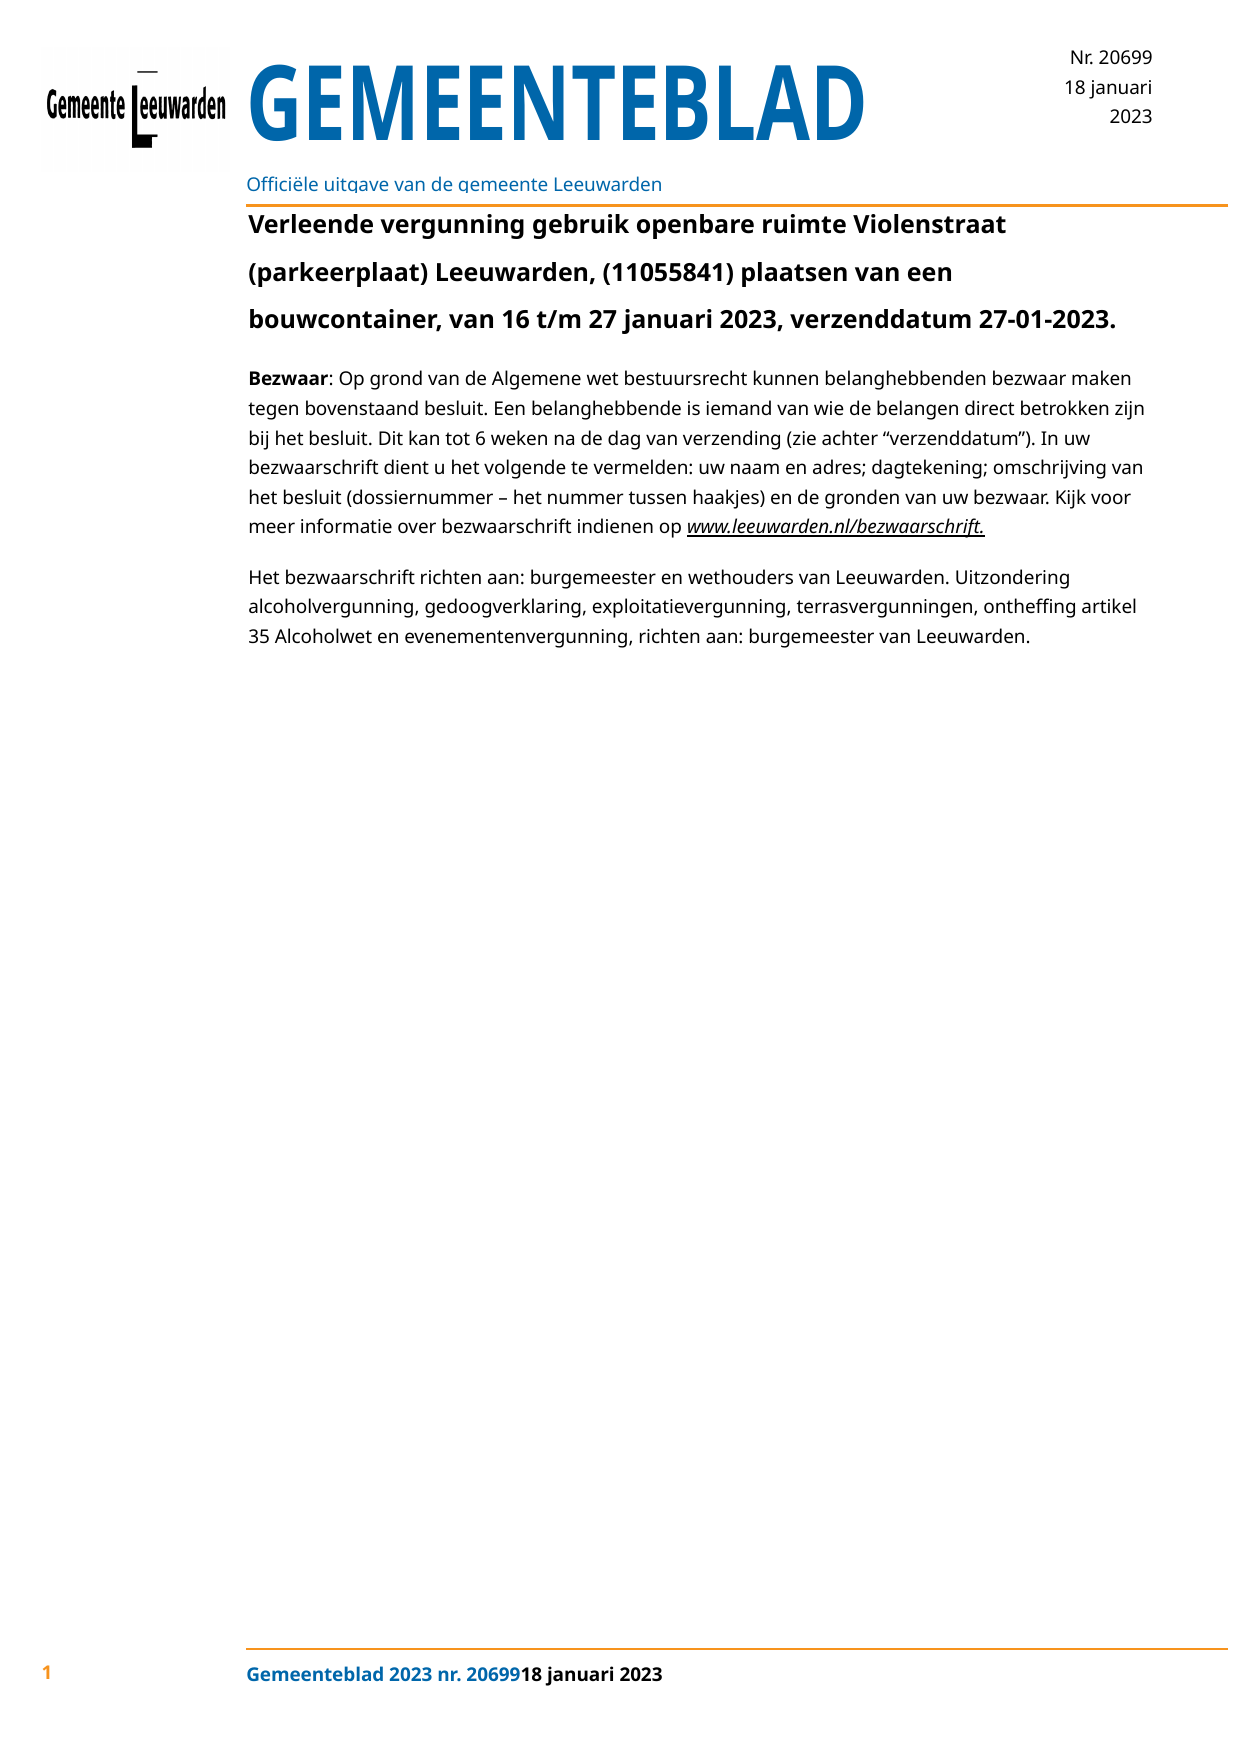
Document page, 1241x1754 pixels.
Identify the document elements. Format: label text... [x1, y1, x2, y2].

text Het bezwaarschrift richten aan: burgemeester en wethouders van Leeuwarden. Uitzondering alcoholvergunning, gedoogverklaring, exploitatievergunning, terrasvergunningen, ontheffing artikel 35 Alcoholwet en evenementenvergunning, richten aan: burgemeester van Leeuwarden. [248, 564, 1152, 649]
picture [41, 47, 231, 172]
text Verleende vergunning gebruik openbare ruimte Violenstraat (parkeerplaat) Leeuwarden, (11055841) plaatsen van een bouwcontainer, van 16 t/m 27 januari 2023, verzenddatum 27-01-2023. [248, 207, 1152, 336]
text Bezwaar: Op grond van de Algemene wet bestuursrecht kunnen belanghebbenden bezwaar maken tegen bovenstaand besluit. Een belanghebbende is iemand van wie de belangen direct betrokken zijn bij het besluit. Dit kan tot 6 weken na de dag van verzending (zie achter “verzenddatum”). In uw bezwaarschrift dient u het volgende te vermelden: uw naam en adres; dagtekening; omschrijving van het besluit (dossiernummer – het nummer tussen haakjes) en de gronden van uw bezwaar. Kijk voor meer informatie over bezwaarschrift indienen op www.leeuwarden.nl/bezwaarschrift. [248, 366, 1152, 539]
